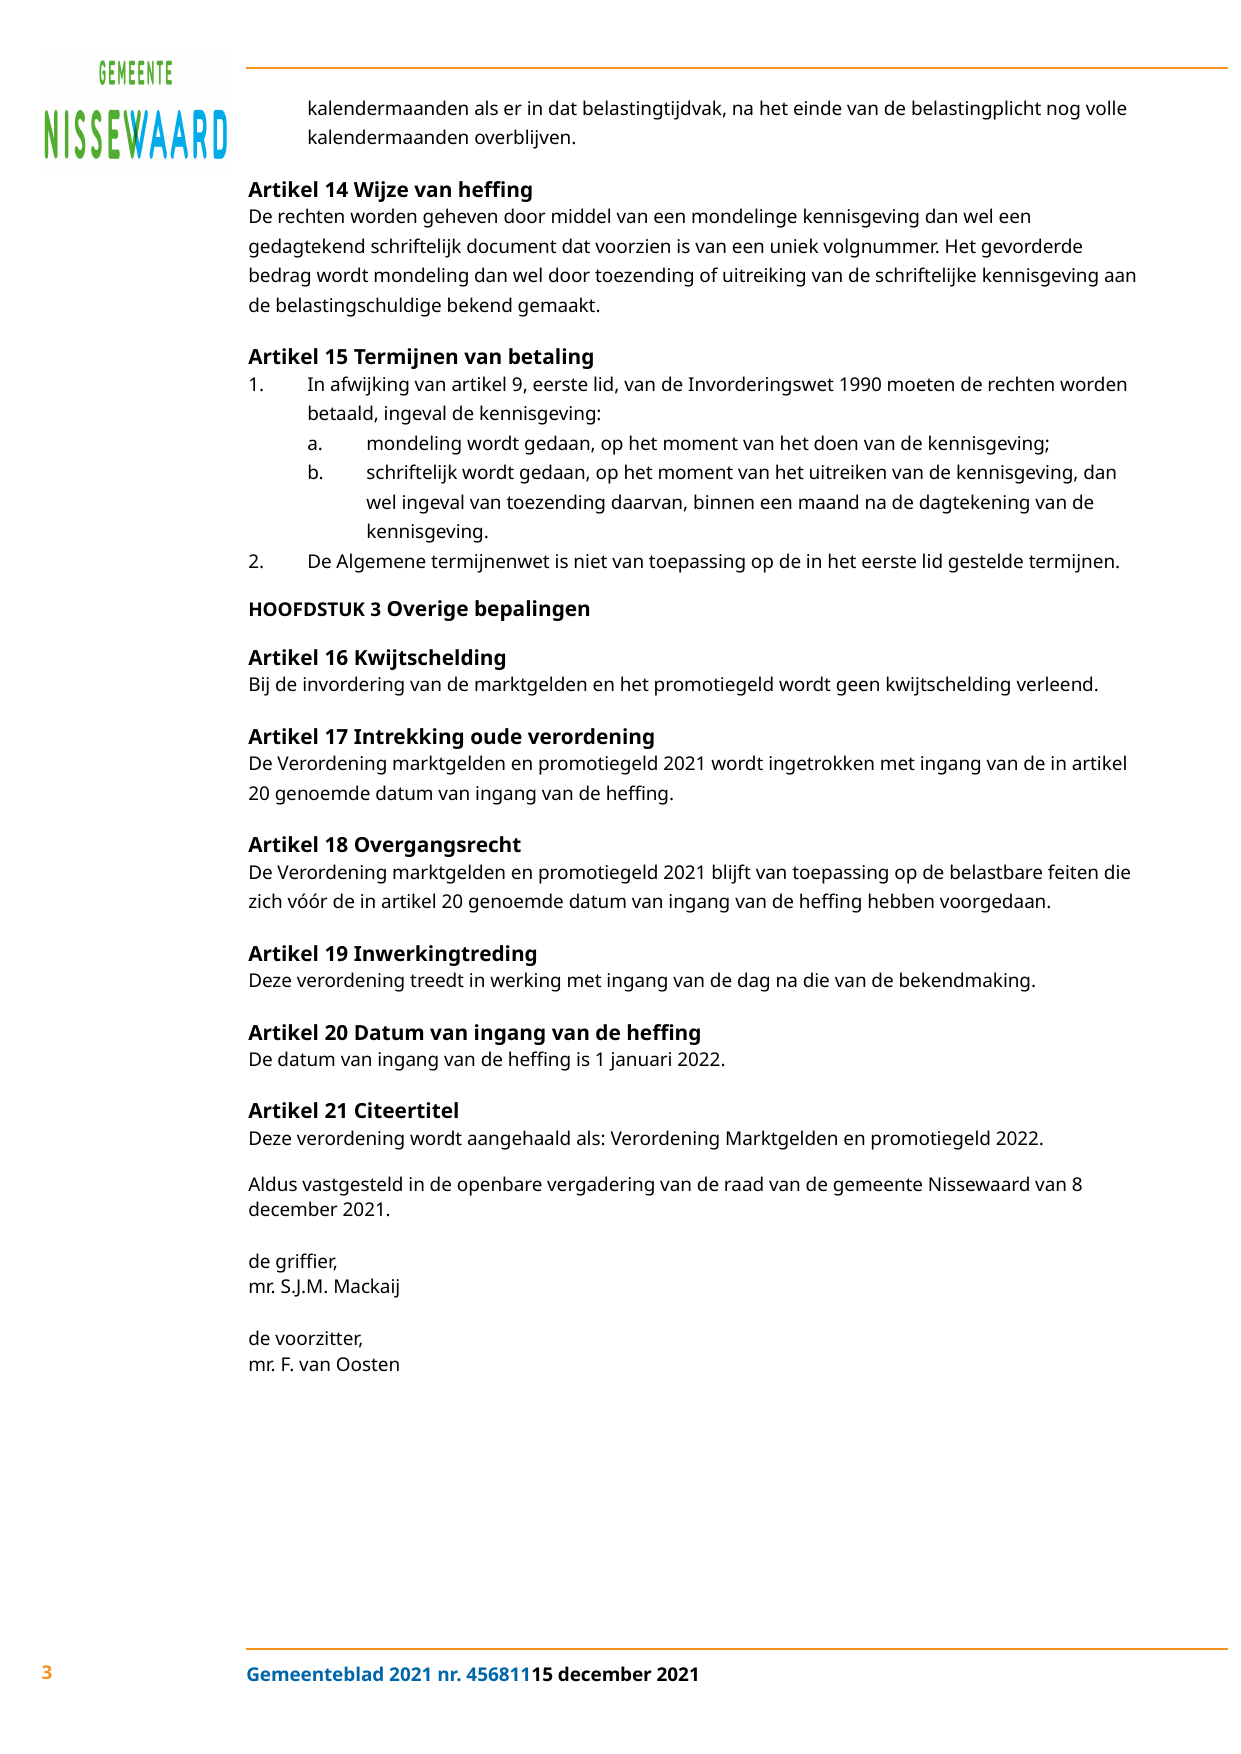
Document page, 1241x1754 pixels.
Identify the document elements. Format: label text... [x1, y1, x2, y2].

text Artikel 20 Datum van ingang van de heffing [248, 1018, 1152, 1046]
text Artikel 17 Intrekking oude verordening [248, 722, 1152, 751]
text HOOFDSTUK 3 Overige bepalingen [248, 594, 1152, 622]
text de voorzitter, [248, 1325, 1152, 1351]
text Deze verordening wordt aangehaald als: Verordening Marktgelden en promotiegeld 2022. [248, 1125, 1152, 1151]
text De Verordening marktgelden en promotiegeld 2021 blijft van toepassing op de belastbare feiten die zich vóór de in artikel 20 genoemde datum van ingang van de heffing hebben voorgedaan. [248, 859, 1152, 914]
list kalendermaanden als er in dat belastingtijdvak, na het einde van de belastingplicht nog volle kalendermaanden overblijven. [248, 95, 1152, 150]
text Bij de invordering van de marktgelden en het promotiegeld wordt geen kwijtschelding verleend. [248, 672, 1152, 697]
text De rechten worden geheven door middel van een mondelinge kennisgeving dan wel een gedagtekend schriftelijk document dat voorzien is van een uniek volgnummer. Het gevorderde bedrag wordt mondeling dan wel door toezending of uitreiking van de schriftelijke kennisgeving aan de belastingschuldige bekend gemaakt. [248, 203, 1152, 318]
text mr. S.J.M. Mackaij [248, 1274, 1152, 1299]
text De Verordening marktgelden en promotiegeld 2021 wordt ingetrokken met ingang van de in artikel 20 genoemde datum van ingang van de heffing. [248, 751, 1152, 806]
text Deze verordening treedt in werking met ingang van de dag na die van de bekendmaking. [248, 967, 1152, 993]
list mondeling wordt gedaan, op het moment van het doen van de kennisgeving; [307, 430, 1152, 456]
text Artikel 14 Wijze van heffing [248, 175, 1152, 203]
text De datum van ingang van de heffing is 1 januari 2022. [248, 1046, 1152, 1072]
text mr. F. van Oosten [248, 1351, 1152, 1377]
text Artikel 21 Citeertitel [248, 1097, 1152, 1125]
text de griffier, [248, 1248, 1152, 1274]
text Artikel 18 Overgangsrecht [248, 831, 1152, 859]
list schriftelijk wordt gedaan, op het moment van het uitreiken van de kennisgeving, dan wel ingeval van toezending daarvan, binnen een maand na de dagtekening van de kennisgeving. [307, 459, 1152, 544]
text Artikel 16 Kwijtschelding [248, 643, 1152, 672]
text Aldus vastgesteld in de openbare vergadering van de raad van de gemeente Nissewaard van 8 december 2021. [248, 1171, 1152, 1222]
text Artikel 15 Termijnen van betaling [248, 342, 1152, 371]
picture [41, 47, 231, 172]
text Artikel 19 Inwerkingtreding [248, 939, 1152, 967]
list De Algemene termijnenwet is niet van toepassing op de in het eerste lid gestelde termijnen. [248, 548, 1152, 574]
list In afwijking van artikel 9, eerste lid, van de Invorderingswet 1990 moeten de rechten worden betaald, ingeval de kennisgeving: [248, 371, 1152, 426]
